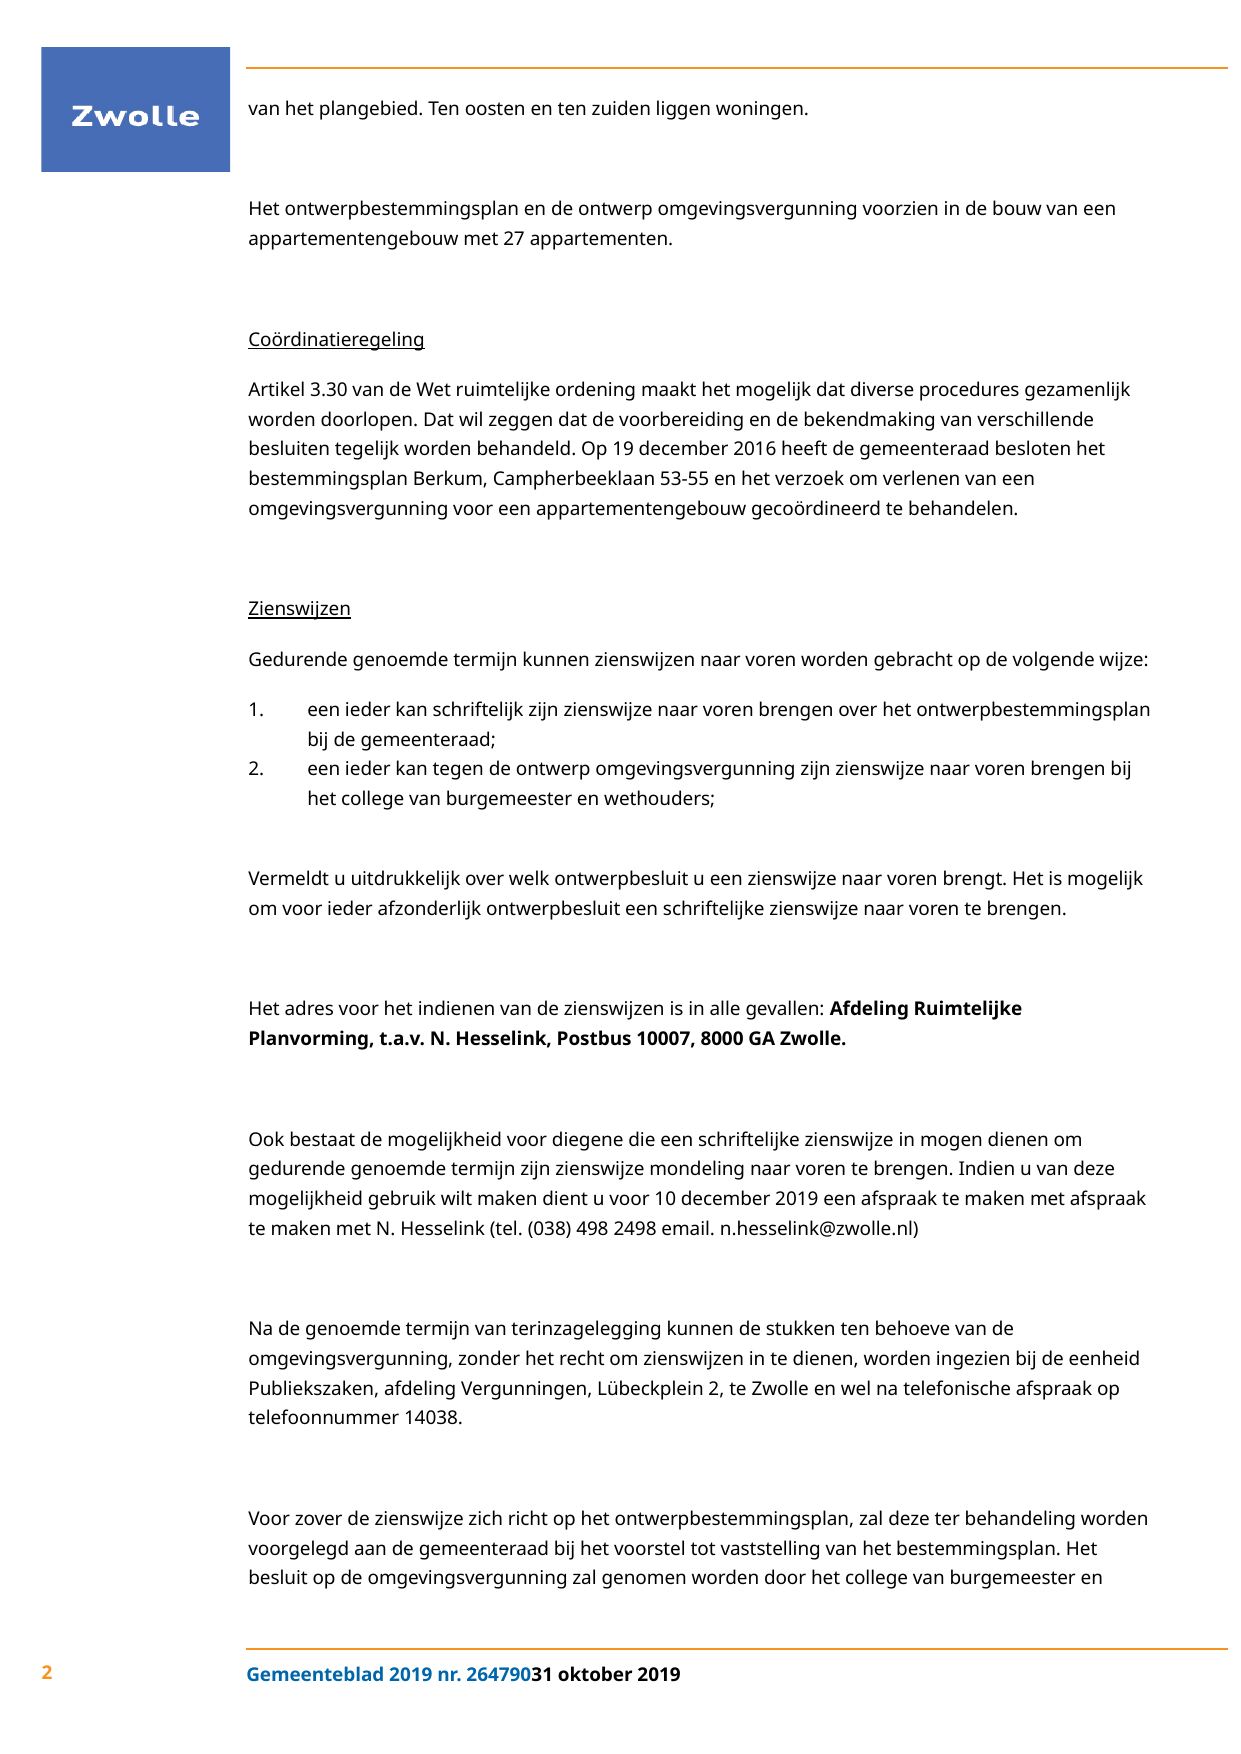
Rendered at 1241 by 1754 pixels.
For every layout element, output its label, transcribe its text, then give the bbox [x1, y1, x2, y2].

picture [41, 47, 231, 172]
text Zienswijzen [248, 596, 1152, 621]
text Voor zover de zienswijze zich richt op het ontwerpbestemmingsplan, zal deze ter behandeling worden voorgelegd aan de gemeenteraad bij het voorstel tot vaststelling van het bestemmingsplan. Het besluit op de omgevingsvergunning zal genomen worden door het college van burgemeester en [248, 1505, 1152, 1590]
text Coördinatieregeling [248, 326, 1152, 352]
list een ieder kan schriftelijk zijn zienswijze naar voren brengen over het ontwerpbestemmingsplan bij de gemeenteraad; [248, 696, 1152, 752]
text van het plangebied. Ten oosten en ten zuiden liggen woningen. [248, 95, 1152, 121]
text Gedurende genoemde termijn kunnen zienswijzen naar voren worden gebracht op de volgende wijze: [248, 646, 1152, 672]
list een ieder kan tegen de ontwerp omgevingsvergunning zijn zienswijze naar voren brengen bij het college van burgemeester en wethouders; [248, 756, 1152, 811]
text Vermeldt u uitdrukkelijk over welk ontwerpbesluit u een zienswijze naar voren brengt. Het is mogelijk om voor ieder afzonderlijk ontwerpbesluit een schriftelijke zienswijze naar voren te brengen. [248, 865, 1152, 921]
text Het adres voor het indienen van de zienswijzen is in alle gevallen: Afdeling Ruimtelijke Planvorming, t.a.v. N. Hesselink, Postbus 10007, 8000 GA Zwolle. [248, 996, 1152, 1051]
text Artikel 3.30 van de Wet ruimtelijke ordening maakt het mogelijk dat diverse procedures gezamenlijk worden doorlopen. Dat wil zeggen dat de voorbereiding en de bekendmaking van verschillende besluiten tegelijk worden behandeld. Op 19 december 2016 heeft de gemeenteraad besloten het bestemmingsplan Berkum, Campherbeeklaan 53-55 en het verzoek om verlenen van een omgevingsvergunning voor een appartementengebouw gecoördineerd te behandelen. [248, 376, 1152, 521]
text Na de genoemde termijn van terinzagelegging kunnen de stukken ten behoeve van de omgevingsvergunning, zonder het recht om zienswijzen in te dienen, worden ingezien bij de eenheid Publiekszaken, afdeling Vergunningen, Lübeckplein 2, te Zwolle en wel na telefonische afspraak op telefoonnummer 14038. [248, 1316, 1152, 1430]
text Het ontwerpbestemmingsplan en de ontwerp omgevingsvergunning voorzien in de bouw van een appartementengebouw met 27 appartementen. [248, 196, 1152, 251]
text Ook bestaat de mogelijkheid voor diegene die een schriftelijke zienswijze in mogen dienen om gedurende genoemde termijn zijn zienswijze mondeling naar voren te brengen. Indien u van deze mogelijkheid gebruik wilt maken dient u voor 10 december 2019 een afspraak te maken met afspraak te maken met N. Hesselink (tel. (038) 498 2498 email. n.hesselink@zwolle.nl) [248, 1126, 1152, 1241]
